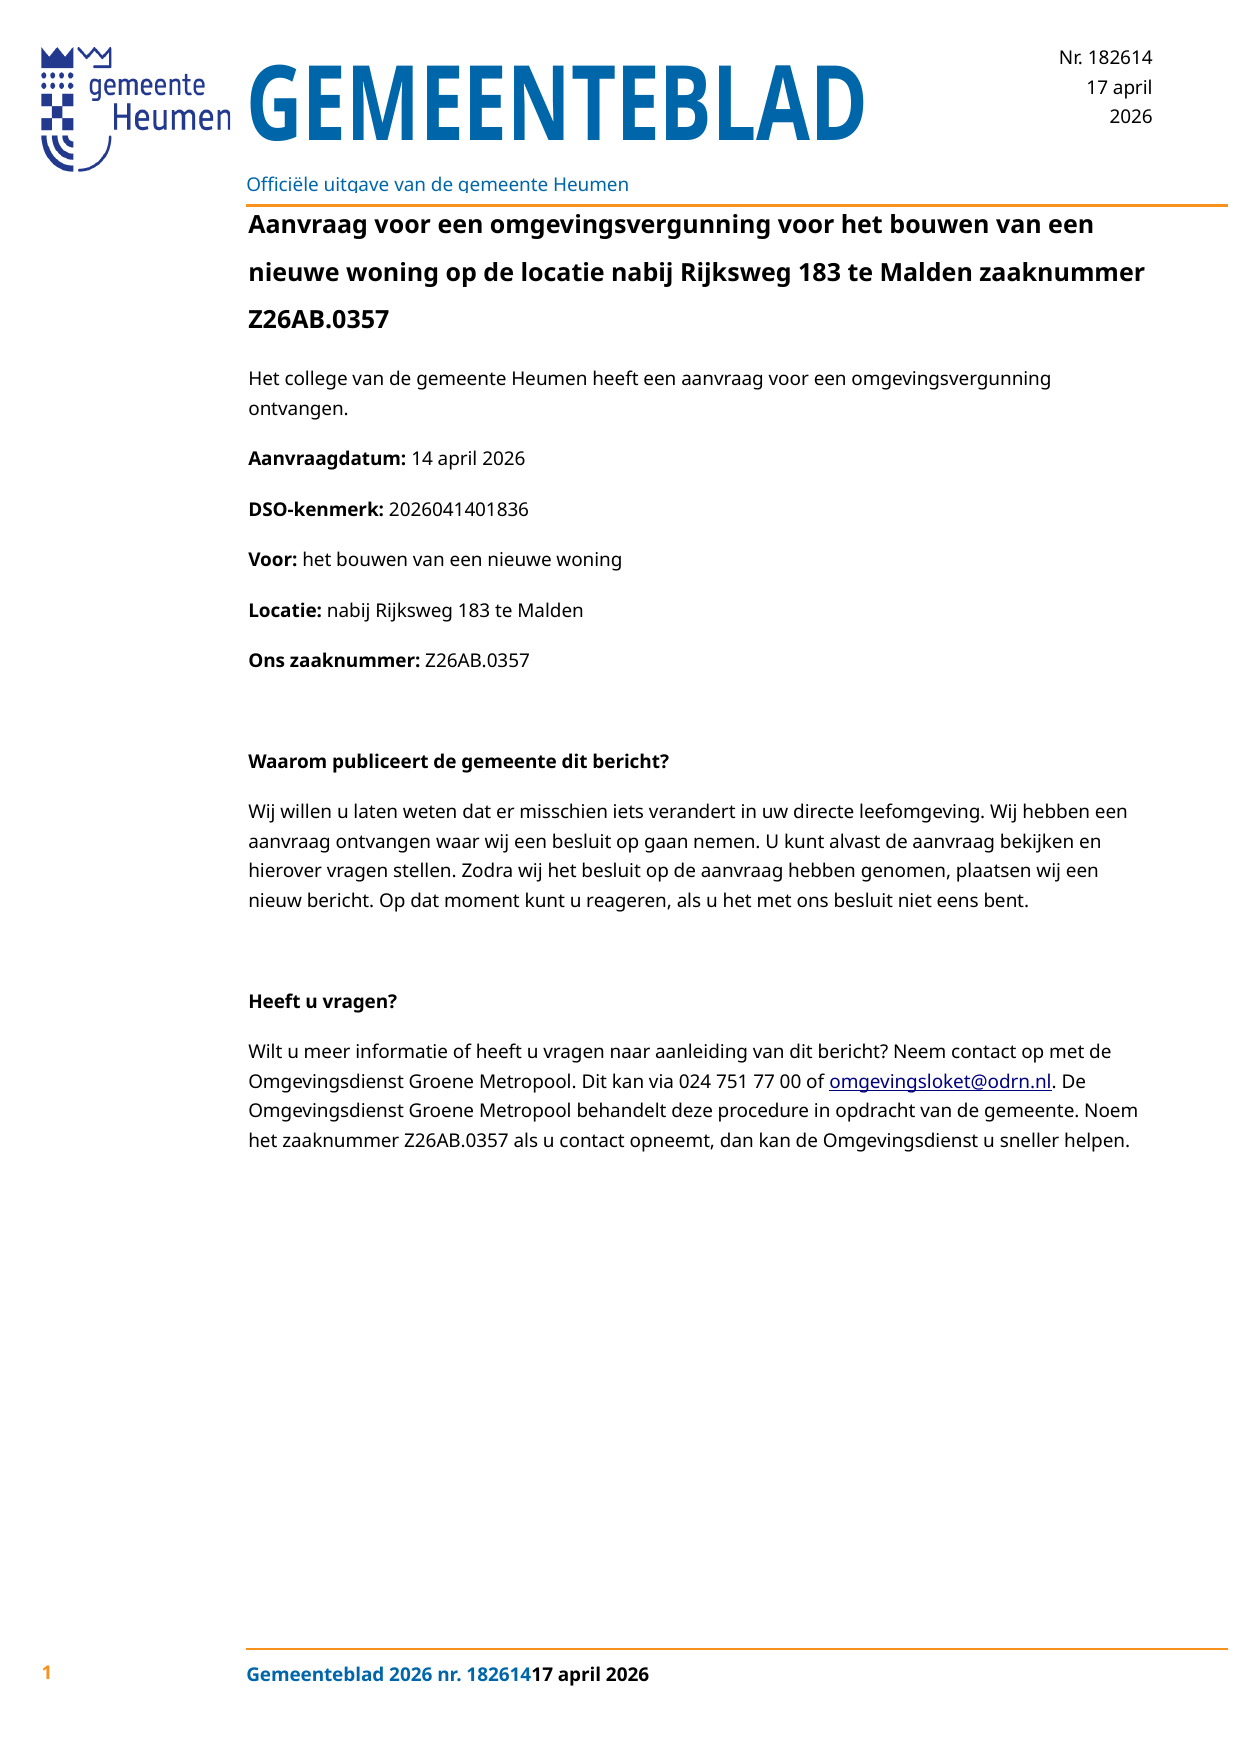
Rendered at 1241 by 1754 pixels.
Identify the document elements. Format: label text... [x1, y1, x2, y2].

text Voor: het bouwen van een nieuwe woning [248, 546, 1152, 572]
text Wilt u meer informatie of heeft u vragen naar aanleiding van dit bericht? Neem contact op met de Omgevingsdienst Groene Metropool. Dit kan via 024 751 77 00 of omgevingsloket@odrn.nl. De Omgevingsdienst Groene Metropool behandelt deze procedure in opdracht van de gemeente. Noem het zaaknummer Z26AB.0357 als u contact opneemt, dan kan de Omgevingsdienst u sneller helpen. [248, 1038, 1152, 1153]
text Heeft u vragen? [248, 988, 1152, 1014]
text Het college van de gemeente Heumen heeft een aanvraag voor een omgevingsvergunning ontvangen. [248, 366, 1152, 421]
text Wij willen u laten weten dat er misschien iets verandert in uw directe leefomgeving. Wij hebben een aanvraag ontvangen waar wij een besluit op gaan nemen. U kunt alvast de aanvraag bekijken en hierover vragen stellen. Zodra wij het besluit op de aanvraag hebben genomen, plaatsen wij een nieuw bericht. Op dat moment kunt u reageren, als u het met ons besluit niet eens bent. [248, 798, 1152, 913]
text Aanvraag voor een omgevingsvergunning voor het bouwen van een nieuwe woning op de locatie nabij Rijksweg 183 te Malden zaaknummer Z26AB.0357 [248, 207, 1152, 336]
text Ons zaaknummer: Z26AB.0357 [248, 647, 1152, 673]
text Aanvraagdatum: 14 april 2026 [248, 446, 1152, 471]
picture [41, 47, 231, 172]
text Locatie: nabij Rijksweg 183 te Malden [248, 597, 1152, 622]
text DSO-kenmerk: 2026041401836 [248, 496, 1152, 522]
text Waarom publiceert de gemeente dit bericht? [248, 748, 1152, 774]
